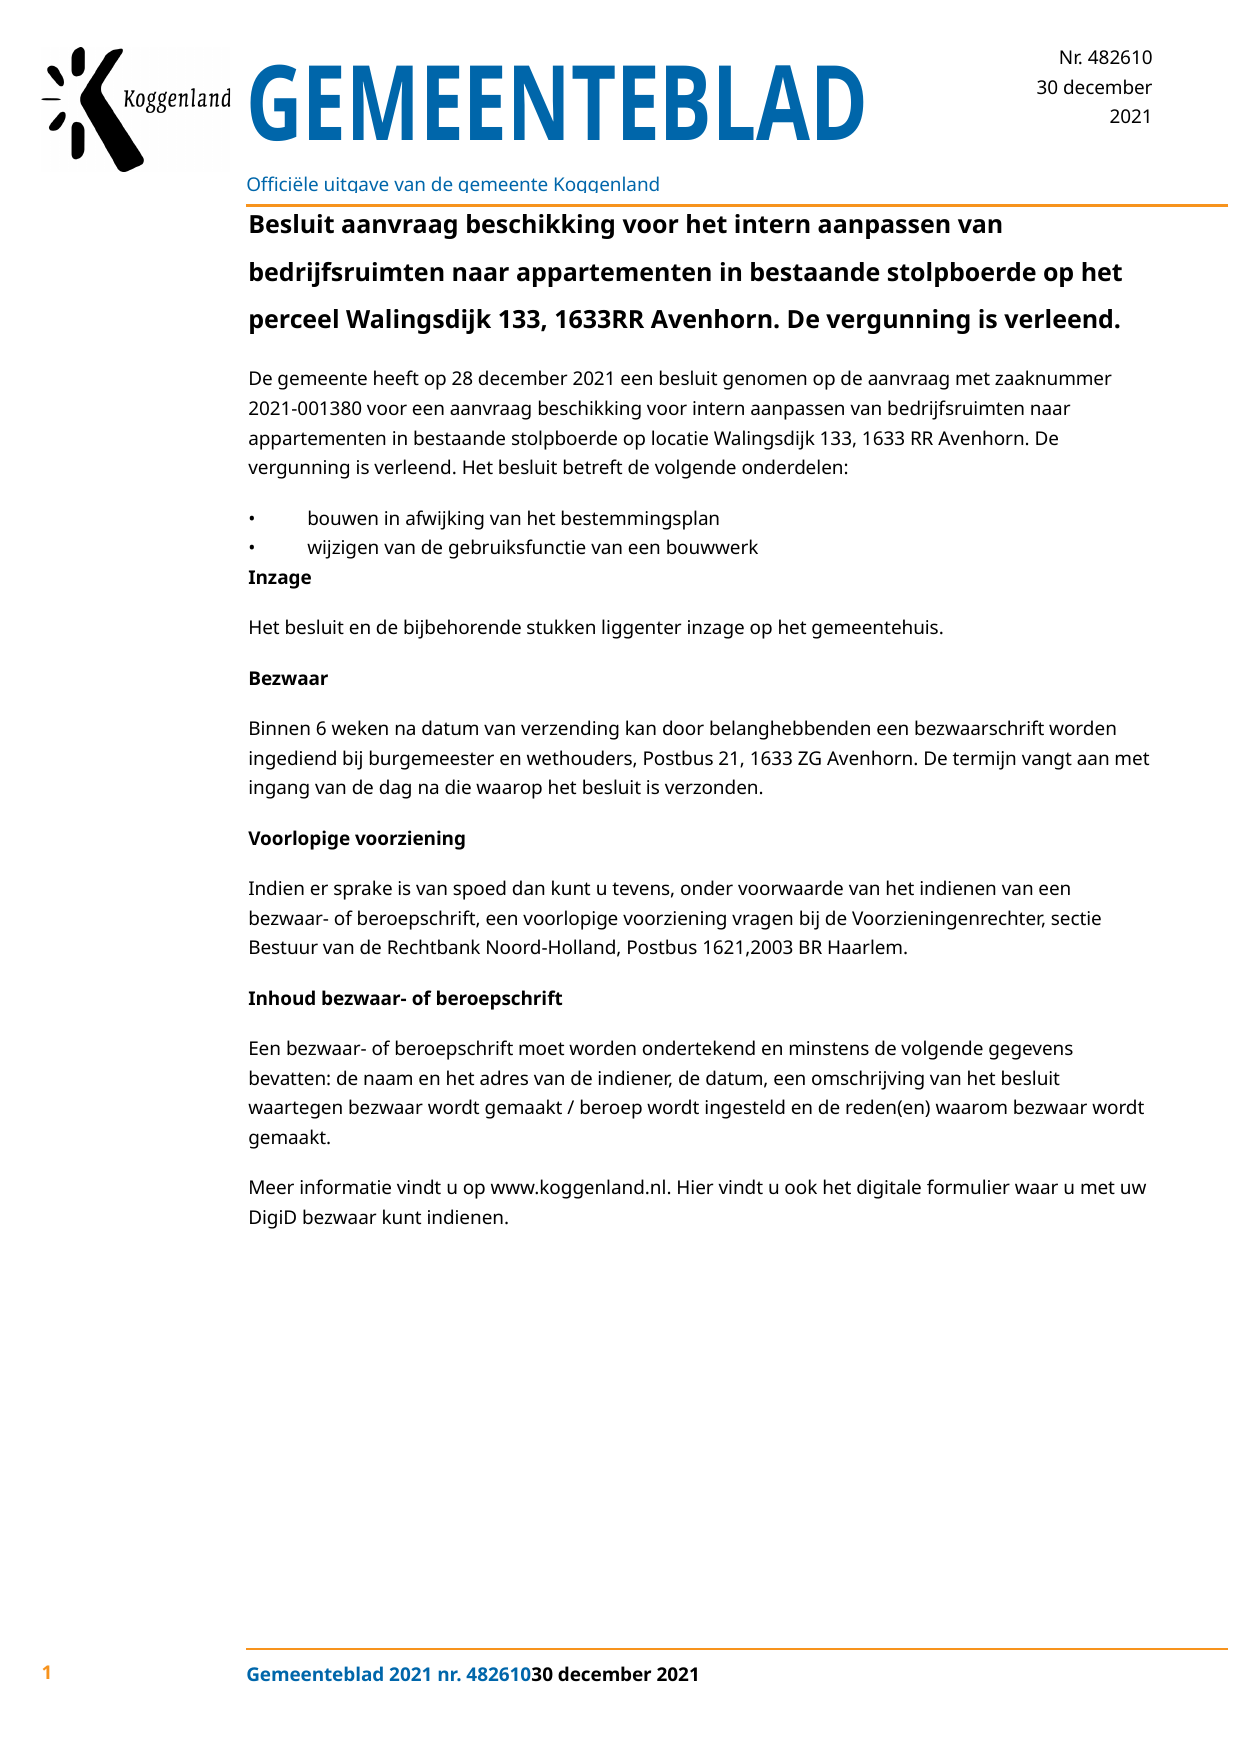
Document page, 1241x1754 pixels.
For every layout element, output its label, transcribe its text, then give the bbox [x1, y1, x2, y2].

list bouwen in afwijking van het bestemmingsplan [248, 505, 1152, 530]
text Binnen 6 weken na datum van verzending kan door belanghebbenden een bezwaarschrift worden ingediend bij burgemeester en wethouders, Postbus 21, 1633 ZG Avenhorn. De termijn vangt aan met ingang van de dag na die waarop het besluit is verzonden. [248, 715, 1152, 800]
text Inhoud bezwaar- of beroepschrift [248, 985, 1152, 1010]
text Inzage [248, 564, 1152, 589]
text Meer informatie vindt u op www.koggenland.nl. Hier vindt u ook het digitale formulier waar u met uw DigiD bezwaar kunt indienen. [248, 1174, 1152, 1229]
text Een bezwaar- of beroepschrift moet worden ondertekend en minstens de volgende gegevens bevatten: de naam en het adres van de indiener, de datum, een omschrijving van het besluit waartegen bezwaar wordt gemaakt / beroep wordt ingesteld en de reden(en) waarom bezwaar wordt gemaakt. [248, 1035, 1152, 1149]
text Bezwaar [248, 665, 1152, 690]
picture [41, 47, 231, 172]
text De gemeente heeft op 28 december 2021 een besluit genomen op de aanvraag met zaaknummer 2021-001380 voor een aanvraag beschikking voor intern aanpassen van bedrijfsruimten naar appartementen in bestaande stolpboerde op locatie Walingsdijk 133, 1633 RR Avenhorn. De vergunning is verleend. Het besluit betreft de volgende onderdelen: [248, 366, 1152, 480]
text Het besluit en de bijbehorende stukken liggenter inzage op het gemeentehuis. [248, 614, 1152, 640]
list wijzigen van de gebruiksfunctie van een bouwwerk [248, 534, 1152, 560]
text Besluit aanvraag beschikking voor het intern aanpassen van bedrijfsruimten naar appartementen in bestaande stolpboerde op het perceel Walingsdijk 133, 1633RR Avenhorn. De vergunning is verleend. [248, 207, 1152, 336]
text Indien er sprake is van spoed dan kunt u tevens, onder voorwaarde van het indienen van een bezwaar- of beroepschrift, een voorlopige voorziening vragen bij de Voorzieningenrechter, sectie Bestuur van de Rechtbank Noord-Holland, Postbus 1621,2003 BR Haarlem. [248, 875, 1152, 960]
text Voorlopige voorziening [248, 825, 1152, 850]
